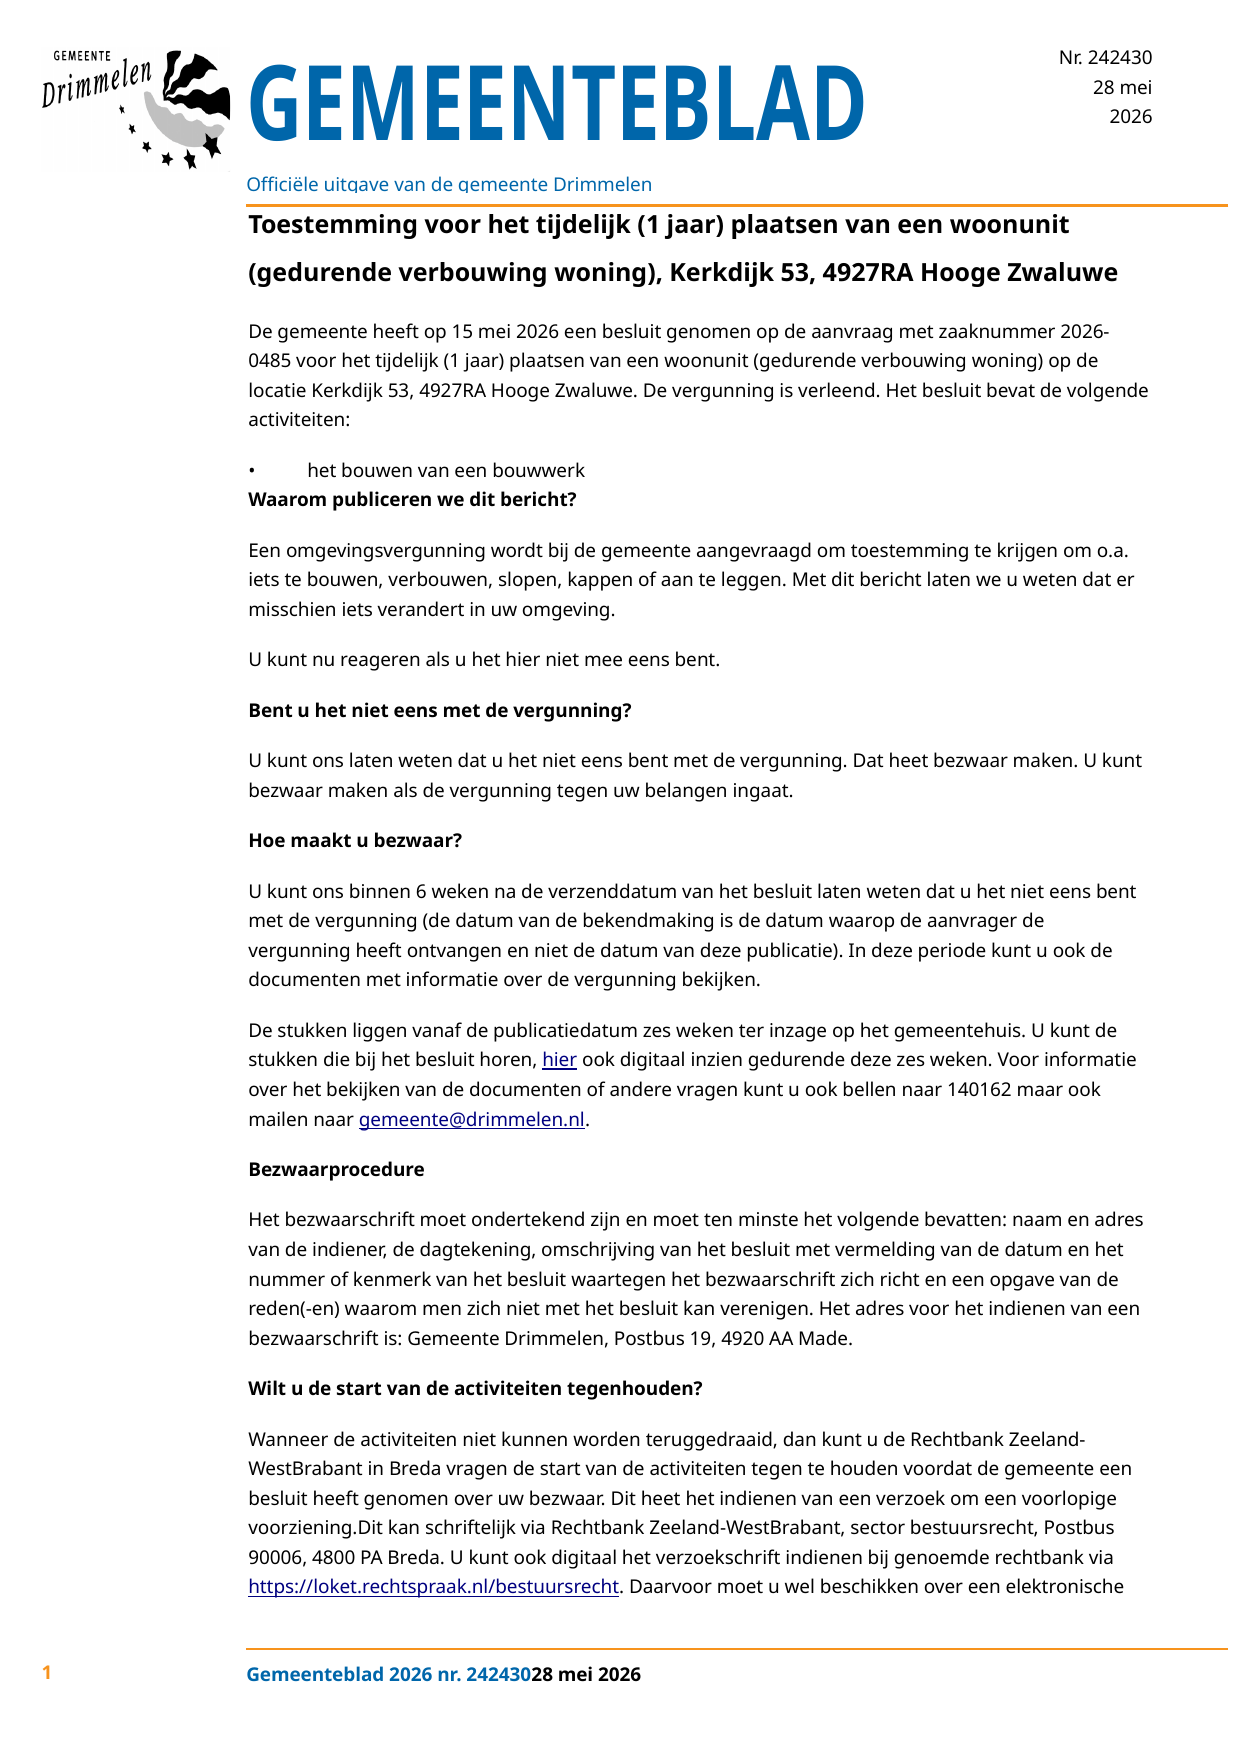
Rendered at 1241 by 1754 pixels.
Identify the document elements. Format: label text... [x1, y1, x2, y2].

text Wanneer de activiteiten niet kunnen worden teruggedraaid, dan kunt u de Rechtbank Zeeland-WestBrabant in Breda vragen de start van de activiteiten tegen te houden voordat de gemeente een besluit heeft genomen over uw bezwaar. Dit heet het indienen van een verzoek om een voorlopige voorziening.Dit kan schriftelijk via Rechtbank Zeeland-WestBrabant, sector bestuursrecht, Postbus 90006, 4800 PA Breda. U kunt ook digitaal het verzoekschrift indienen bij genoemde rechtbank via https://loket.rechtspraak.nl/bestuursrecht. Daarvoor moet u wel beschikken over een elektronische [248, 1426, 1152, 1599]
list het bouwen van een bouwwerk [248, 457, 1152, 483]
text U kunt ons binnen 6 weken na de verzenddatum van het besluit laten weten dat u het niet eens bent met de vergunning (de datum van de bekendmaking is de datum waarop de aanvrager de vergunning heeft ontvangen en niet de datum van deze publicatie). In deze periode kunt u ook de documenten met informatie over de vergunning bekijken. [248, 878, 1152, 992]
text De gemeente heeft op 15 mei 2026 een besluit genomen op de aanvraag met zaaknummer 2026-0485 voor het tijdelijk (1 jaar) plaatsen van een woonunit (gedurende verbouwing woning) op de locatie Kerkdijk 53, 4927RA Hooge Zwaluwe. De vergunning is verleend. Het besluit bevat de volgende activiteiten: [248, 318, 1152, 432]
picture [41, 47, 231, 172]
text Het bezwaarschrift moet ondertekend zijn en moet ten minste het volgende bevatten: naam en adres van de indiener, de dagtekening, omschrijving van het besluit met vermelding van de datum en het nummer of kenmerk van het besluit waartegen het bezwaarschrift zich richt en een opgave van de reden(-en) waarom men zich niet met het besluit kan verenigen. Het adres voor het indienen van een bezwaarschrift is: Gemeente Drimmelen, Postbus 19, 4920 AA Made. [248, 1207, 1152, 1351]
text Een omgevingsvergunning wordt bij de gemeente aangevraagd om toestemming te krijgen om o.a. iets te bouwen, verbouwen, slopen, kappen of aan te leggen. Met dit bericht laten we u weten dat er misschien iets verandert in uw omgeving. [248, 537, 1152, 622]
text De stukken liggen vanaf de publicatiedatum zes weken ter inzage op het gemeentehuis. U kunt de stukken die bij het besluit horen, hier ook digitaal inzien gedurende deze zes weken. Voor informatie over het bekijken van de documenten of andere vragen kunt u ook bellen naar 140162 maar ook mailen naar gemeente@drimmelen.nl. [248, 1017, 1152, 1132]
text Bezwaarprocedure [248, 1156, 1152, 1182]
text U kunt nu reageren als u het hier niet mee eens bent. [248, 647, 1152, 672]
text Toestemming voor het tijdelijk (1 jaar) plaatsen van een woonunit (gedurende verbouwing woning), Kerkdijk 53, 4927RA Hooge Zwaluwe [248, 207, 1152, 288]
text U kunt ons laten weten dat u het niet eens bent met de vergunning. Dat heet bezwaar maken. U kunt bezwaar maken als de vergunning tegen uw belangen ingaat. [248, 747, 1152, 803]
text Waarom publiceren we dit bericht? [248, 487, 1152, 512]
text Wilt u de start van de activiteiten tegenhouden? [248, 1375, 1152, 1401]
text Hoe maakt u bezwaar? [248, 827, 1152, 853]
text Bent u het niet eens met de vergunning? [248, 697, 1152, 723]
